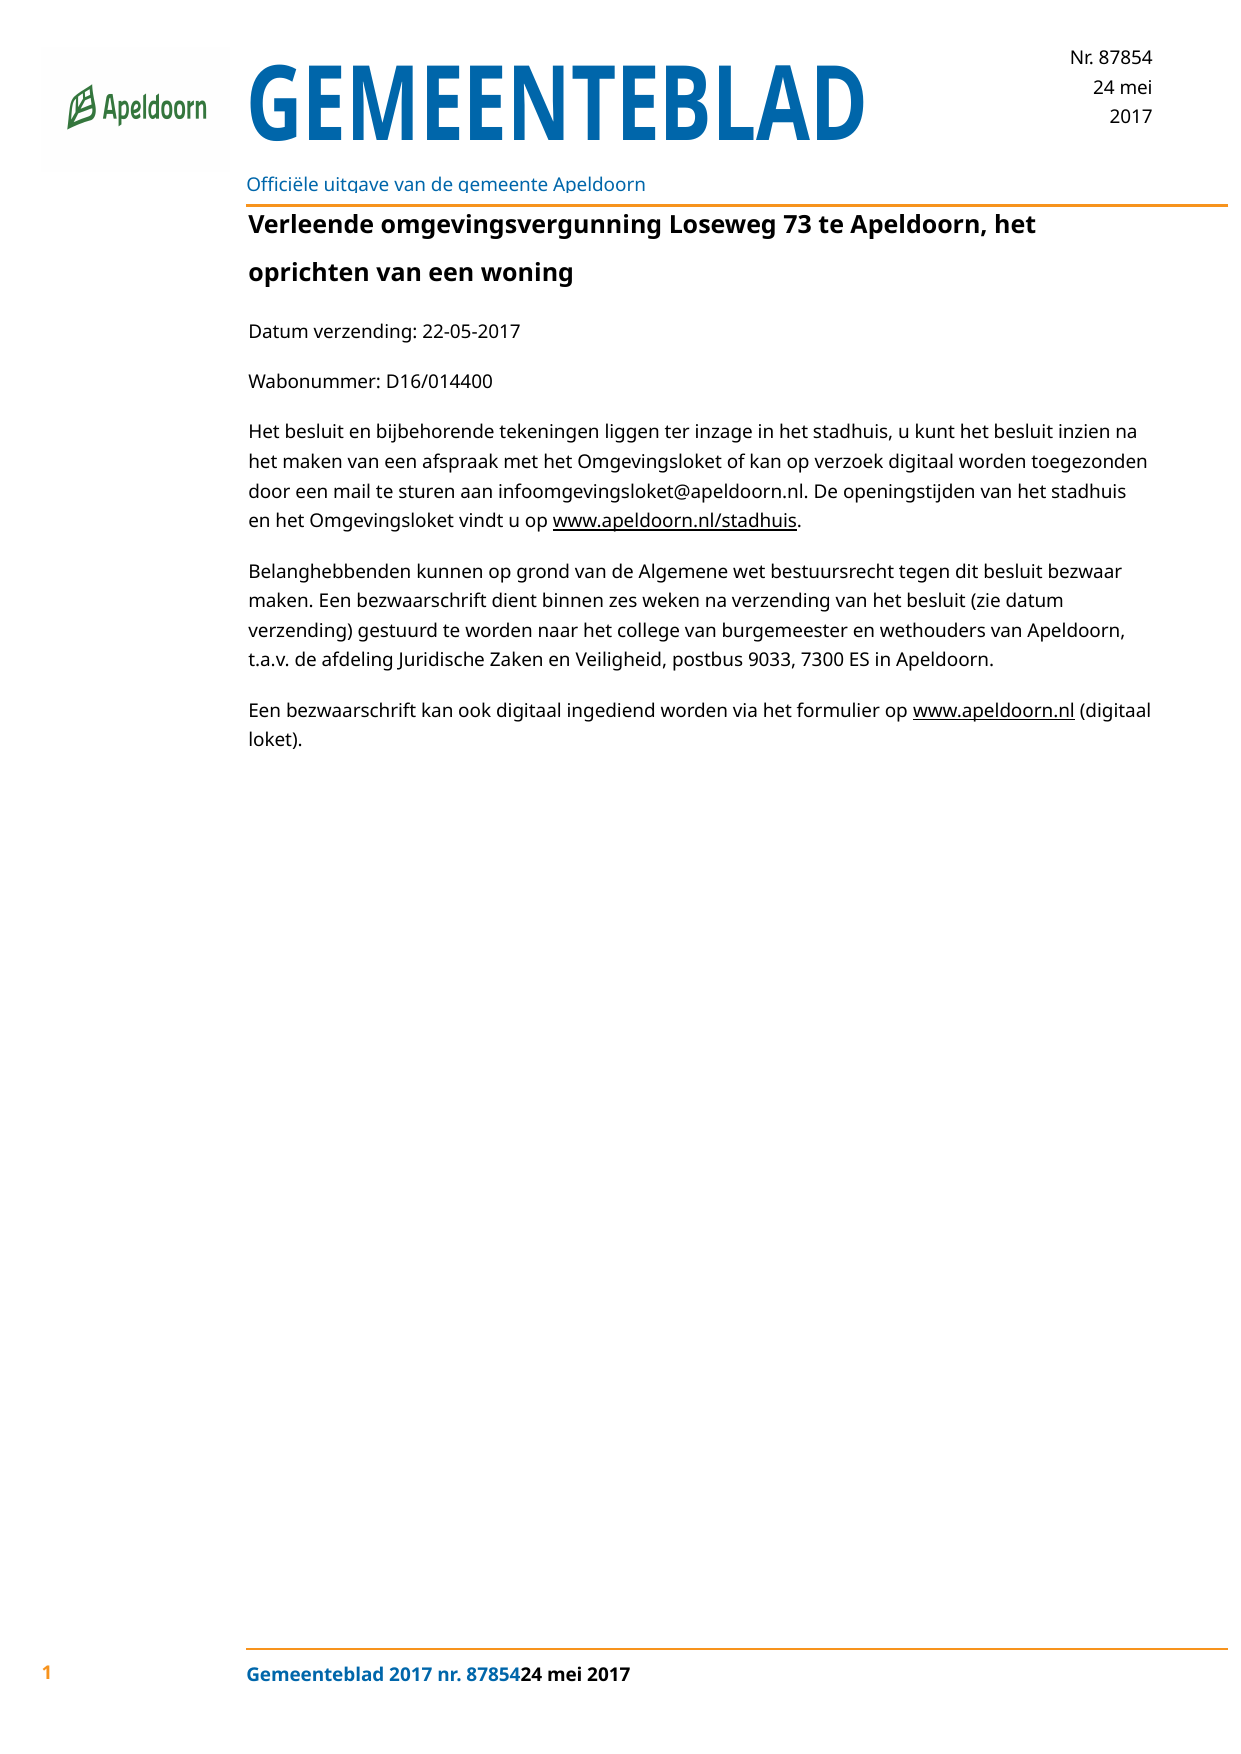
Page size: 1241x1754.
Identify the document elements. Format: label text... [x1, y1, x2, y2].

text Een bezwaarschrift kan ook digitaal ingediend worden via het formulier op www.apeldoorn.nl (digitaal loket). [248, 697, 1152, 752]
text Datum verzending: 22-05-2017 [248, 318, 1152, 344]
text Belanghebbenden kunnen op grond van de Algemene wet bestuursrecht tegen dit besluit bezwaar maken. Een bezwaarschrift dient binnen zes weken na verzending van het besluit (zie datum verzending) gestuurd te worden naar het college van burgemeester en wethouders van Apeldoorn, t.a.v. de afdeling Juridische Zaken en Veiligheid, postbus 9033, 7300 ES in Apeldoorn. [248, 558, 1152, 672]
text Verleende omgevingsvergunning Loseweg 73 te Apeldoorn, het oprichten van een woning [248, 207, 1152, 288]
text Het besluit en bijbehorende tekeningen liggen ter inzage in het stadhuis, u kunt het besluit inzien na het maken van een afspraak met het Omgevingsloket of kan op verzoek digitaal worden toegezonden door een mail te sturen aan infoomgevingsloket@apeldoorn.nl. De openingstijden van het stadhuis en het Omgevingsloket vindt u op www.apeldoorn.nl/stadhuis. [248, 419, 1152, 533]
text Wabonummer: D16/014400 [248, 368, 1152, 394]
picture [41, 47, 231, 172]
